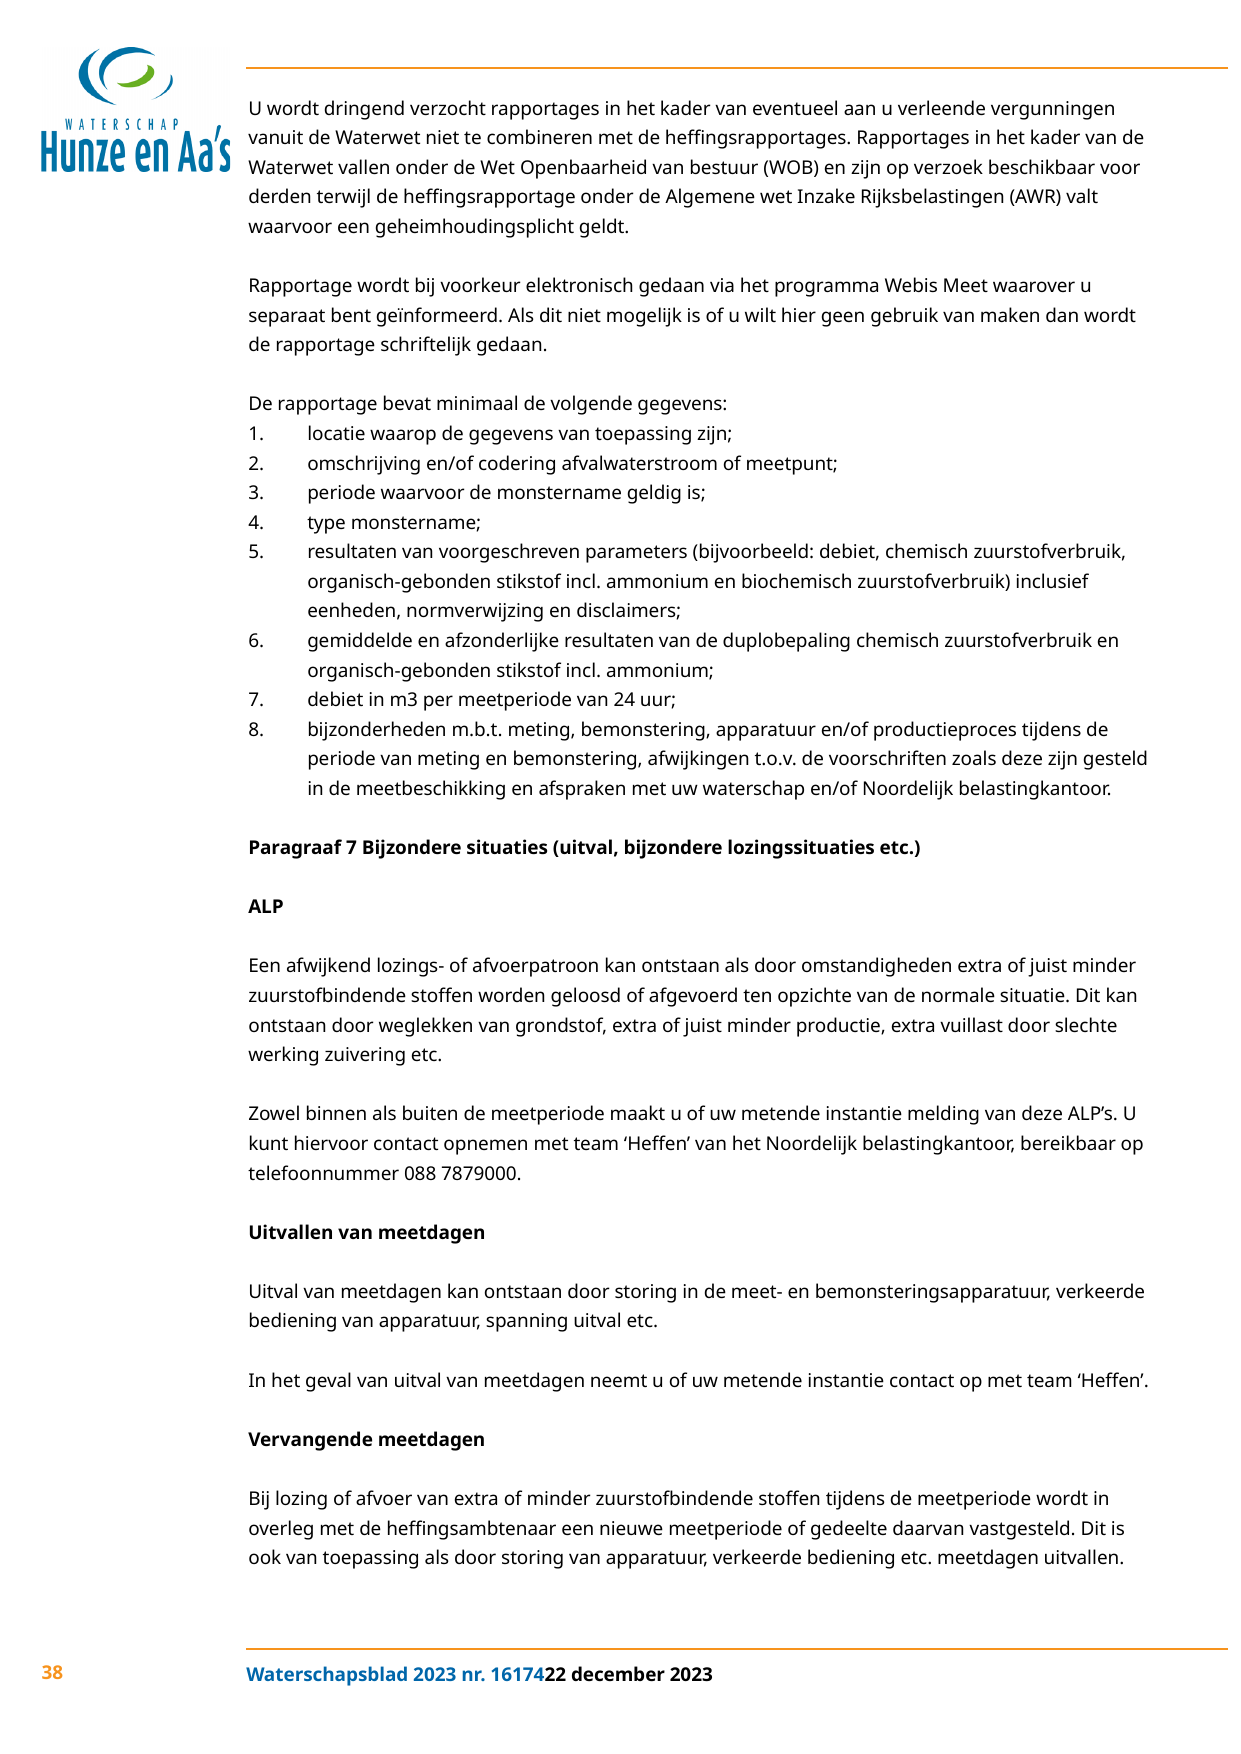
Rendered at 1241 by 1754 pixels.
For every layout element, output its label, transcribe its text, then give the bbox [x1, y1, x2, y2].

text Uitval van meetdagen kan ontstaan door storing in de meet- en bemonsteringsapparatuur, verkeerde bediening van apparatuur, spanning uitval etc. [248, 1278, 1152, 1333]
picture [183, 163, 191, 172]
list locatie waarop de gegevens van toepassing zijn; [248, 420, 1152, 446]
text U wordt dringend verzocht rapportages in het kader van eventueel aan u verleende vergunningen vanuit de Waterwet niet te combineren met de heffingsrapportages. Rapportages in het kader van de Waterwet vallen onder de Wet Openbaarheid van bestuur (WOB) en zijn op verzoek beschikbaar voor derden terwijl de heffingsrapportage onder de Algemene wet Inzake Rijksbelastingen (AWR) valt waarvoor een geheimhoudingsplicht geldt. [248, 95, 1152, 239]
text Uitvallen van meetdagen [248, 1219, 1152, 1245]
text Een afwijkend lozings- of afvoerpatroon kan ontstaan als door omstandigheden extra of juist minder zuurstofbindende stoffen worden geloosd of afgevoerd ten opzichte van de normale situatie. Dit kan ontstaan door weglekken van grondstof, extra of juist minder productie, extra vuillast door slechte werking zuivering etc. [248, 953, 1152, 1067]
list omschrijving en/of codering afvalwaterstroom of meetpunt; [248, 450, 1152, 476]
text De rapportage bevat minimaal de volgende gegevens: [248, 391, 1152, 416]
picture [226, 145, 231, 156]
list resultaten van voorgeschreven parameters (bijvoorbeeld: debiet, chemisch zuurstofverbruik, organisch-gebonden stikstof incl. ammonium en biochemisch zuurstofverbruik) inclusief eenheden, normverwijzing en disclaimers; [248, 538, 1152, 623]
picture [47, 154, 51, 172]
text Vervangende meetdagen [248, 1426, 1152, 1452]
text Bij lozing of afvoer van extra of minder zuurstofbindende stoffen tijdens de meetperiode wordt in overleg met de heffingsambtenaar een nieuwe meetperiode of gedeelte daarvan vastgesteld. Dit is ook van toepassing als door storing van apparatuur, verkeerde bediening etc. meetdagen uitvallen. [248, 1485, 1152, 1570]
list gemiddelde en afzonderlijke resultaten van de duplobepaling chemisch zuurstofverbruik en organisch-gebonden stikstof incl. ammonium; [248, 627, 1152, 683]
text Paragraaf 7 Bijzondere situaties (uitval, bijzondere lozingssituaties etc.) [248, 834, 1152, 860]
list debiet in m3 per meetperiode van 24 uur; [248, 686, 1152, 712]
text ALP [248, 893, 1152, 919]
list periode waarvoor de monstername geldig is; [248, 479, 1152, 505]
list type monstername; [248, 509, 1152, 535]
list bijzonderheden m.b.t. meting, bemonstering, apparatuur en/of productieproces tijdens de periode van meting en bemonstering, afwijkingen t.o.v. de voorschriften zoals deze zijn gesteld in de meetbeschikking en afspraken met uw waterschap en/of Noordelijk belastingkantoor. [248, 716, 1152, 801]
text Rapportage wordt bij voorkeur elektronisch gedaan via het programma Webis Meet waarover u separaat bent geïnformeerd. Als dit niet mogelijk is of u wilt hier geen gebruik van maken dan wordt de rapportage schriftelijk gedaan. [248, 272, 1152, 357]
text Zowel binnen als buiten de meetperiode maakt u of uw metende instantie melding van deze ALP’s. U kunt hiervoor contact opnemen met team ‘Heffen’ van het Noordelijk belastingkantoor, bereikbaar op telefoonnummer 088 7879000. [248, 1101, 1152, 1186]
picture [41, 47, 231, 172]
text In het geval van uitval van meetdagen neemt u of uw metende instantie contact op met team ‘Heffen’. [248, 1367, 1152, 1393]
